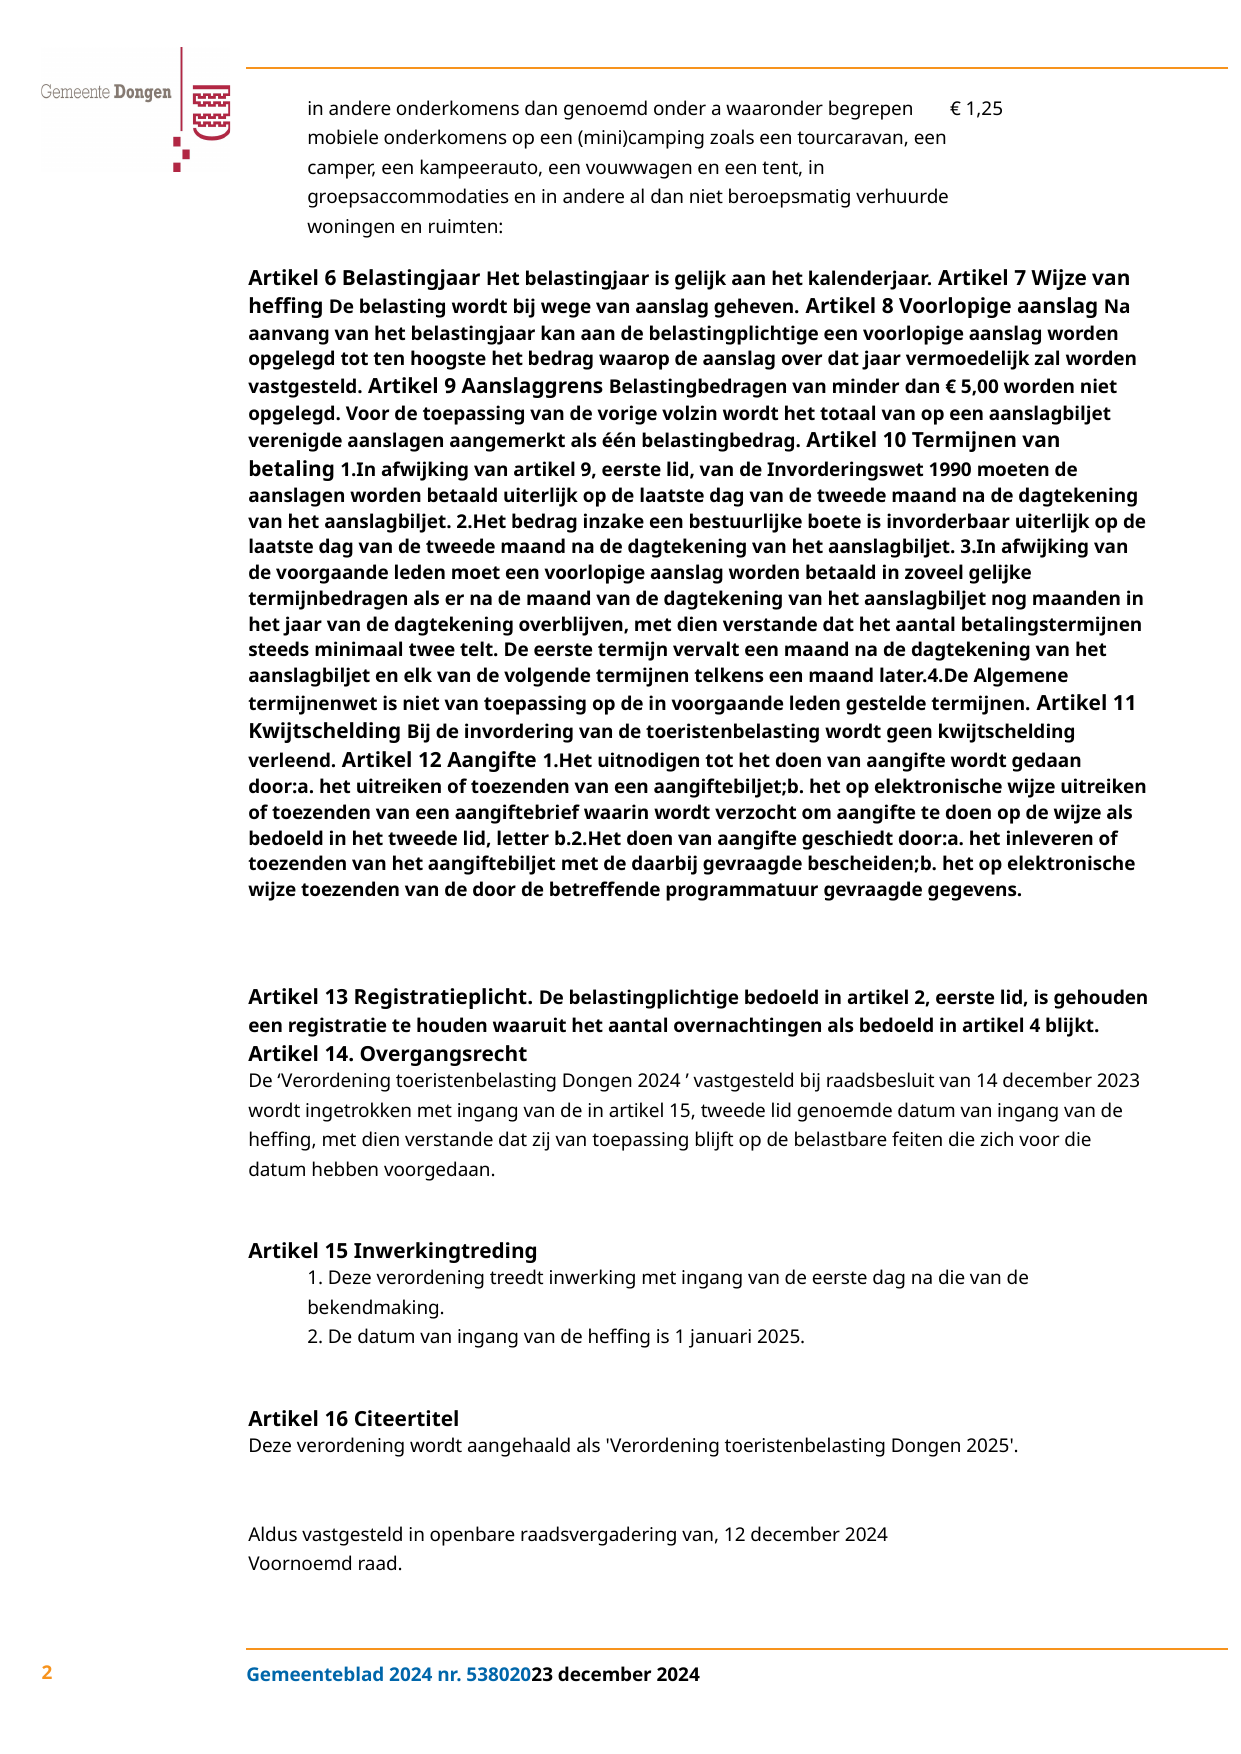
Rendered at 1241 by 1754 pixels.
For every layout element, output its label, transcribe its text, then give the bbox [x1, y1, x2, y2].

text Artikel 6 Belastingjaar Het belastingjaar is gelijk aan het kalenderjaar. Artikel 7 Wijze van heffing De belasting wordt bij wege van aanslag geheven. Artikel 8 Voorlopige aanslag Na aanvang van het belastingjaar kan aan de belastingplichtige een voorlopige aanslag worden opgelegd tot ten hoogste het bedrag waarop de aanslag over dat jaar vermoedelijk zal worden vastgesteld. Artikel 9 Aanslaggrens Belastingbedragen van minder dan € 5,00 worden niet opgelegd. Voor de toepassing van de vorige volzin wordt het totaal van op een aanslagbiljet verenigde aanslagen aangemerkt als één belastingbedrag. Artikel 10 Termijnen van betaling 1.In afwijking van artikel 9, eerste lid, van de Invorderingswet 1990 moeten de aanslagen worden betaald uiterlijk op de laatste dag van de tweede maand na de dagtekening van het aanslagbiljet. 2.Het bedrag inzake een bestuurlijke boete is invorderbaar uiterlijk op de laatste dag van de tweede maand na de dagtekening van het aanslagbiljet. 3.In afwijking van de voorgaande leden moet een voorlopige aanslag worden betaald in zoveel gelijke termijnbedragen als er na de maand van de dagtekening van het aanslagbiljet nog maanden in het jaar van de dagtekening overblijven, met dien verstande dat het aantal betalingstermijnen steeds minimaal twee telt. De eerste termijn vervalt een maand na de dagtekening van het aanslagbiljet en elk van de volgende termijnen telkens een maand later.4.De Algemene termijnenwet is niet van toepassing op de in voorgaande leden gestelde termijnen. Artikel 11 Kwijtschelding Bij de invordering van de toeristenbelasting wordt geen kwijtschelding verleend. Artikel 12 Aangifte 1.Het uitnodigen tot het doen van aangifte wordt gedaan door:a. het uitreiken of toezenden van een aangiftebiljet;b. het op elektronische wijze uitreiken of toezenden van een aangiftebrief waarin wordt verzocht om aangifte te doen op de wijze als bedoeld in het tweede lid, letter b.2.Het doen van aangifte geschiedt door:a. het inleveren of toezenden van het aangiftebiljet met de daarbij gevraagde bescheiden;b. het op elektronische wijze toezenden van de door de betreffende programmatuur gevraagde gegevens. [248, 263, 1152, 902]
text De ‘Verordening toeristenbelasting Dongen 2024 ’ vastgesteld bij raadsbesluit van 14 december 2023 wordt ingetrokken met ingang van de in artikel 15, tweede lid genoemde datum van ingang van de heffing, met dien verstande dat zij van toepassing blijft op de belastbare feiten die zich voor die datum hebben voorgedaan. [248, 1067, 1152, 1182]
table_cell € 1,25 [950, 95, 1152, 239]
text Voornoemd raad. [248, 1551, 1152, 1576]
list 1. Deze verordening treedt inwerking met ingang van de eerste dag na die van de bekendmaking. [248, 1264, 1152, 1320]
picture [41, 47, 231, 172]
text Aldus vastgesteld in openbare raadsvergadering van, 12 december 2024 [248, 1521, 1152, 1547]
text Artikel 15 Inwerkingtreding [248, 1236, 1152, 1264]
list 2. De datum van ingang van de heffing is 1 januari 2025. [248, 1324, 1152, 1349]
table_cell in andere onderkomens dan genoemd onder a waaronder begrepen mobiele onderkomens op een (mini)camping zoals een tourcaravan, een camper, een kampeerauto, een vouwwagen en een tent, in groepsaccommodaties en in andere al dan niet beroepsmatig verhuurde woningen en ruimten: [248, 95, 950, 239]
text Deze verordening wordt aangehaald als 'Verordening toeristenbelasting Dongen 2025'. [248, 1432, 1152, 1458]
text Artikel 13 Registratieplicht. De belastingplichtige bedoeld in artikel 2, eerste lid, is gehouden een registratie te houden waaruit het aantal overnachtingen als bedoeld in artikel 4 blijkt. Artikel 14. Overgangsrecht [248, 982, 1152, 1067]
text Artikel 16 Citeertitel [248, 1404, 1152, 1432]
